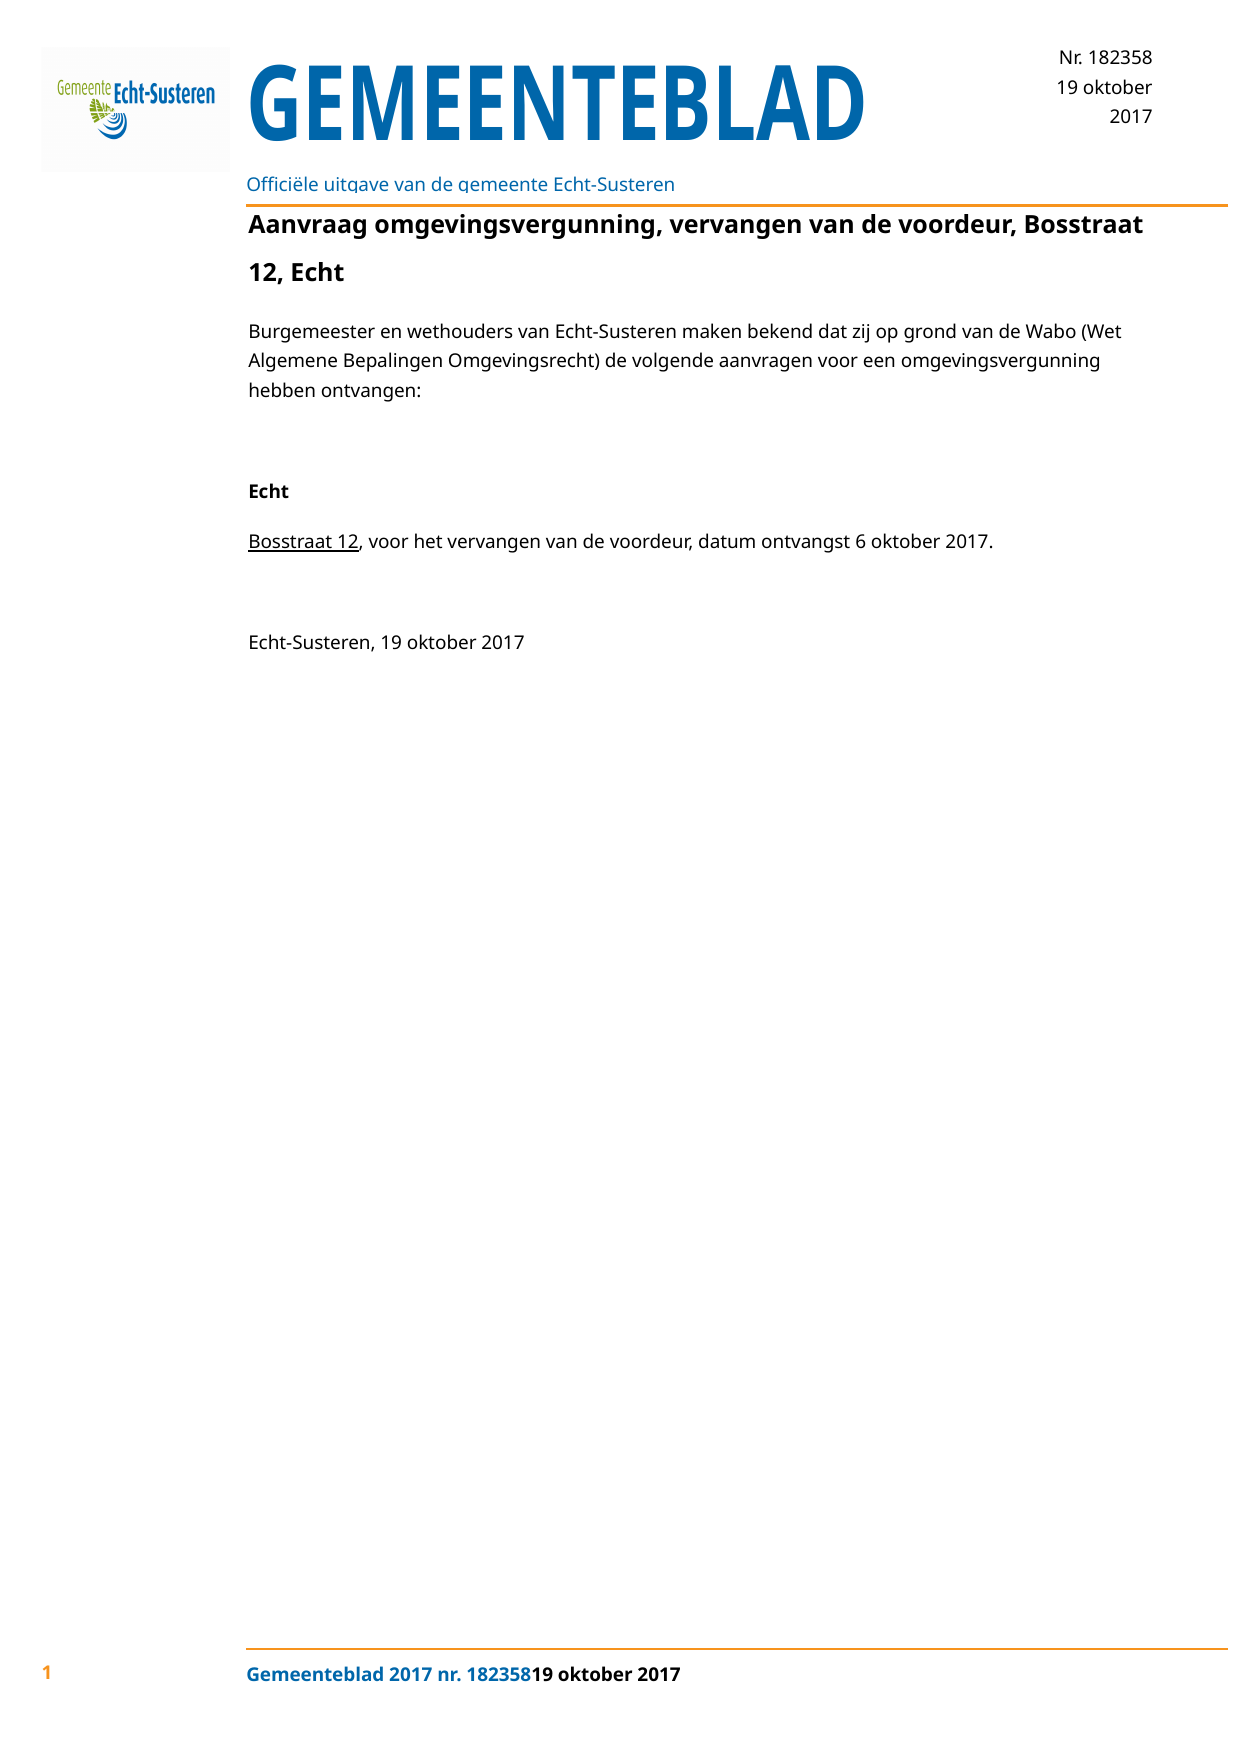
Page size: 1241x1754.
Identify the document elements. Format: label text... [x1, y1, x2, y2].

text Echt [248, 478, 1152, 504]
text Burgemeester en wethouders van Echt-Susteren maken bekend dat zij op grond van de Wabo (Wet Algemene Bepalingen Omgevingsrecht) de volgende aanvragen voor een omgevingsvergunning hebben ontvangen: [248, 318, 1152, 403]
picture [41, 47, 231, 172]
text Bosstraat 12, voor het vervangen van de voordeur, datum ontvangst 6 oktober 2017. [248, 528, 1152, 554]
text Echt-Susteren, 19 oktober 2017 [248, 629, 1152, 655]
text Aanvraag omgevingsvergunning, vervangen van de voordeur, Bosstraat 12, Echt [248, 207, 1152, 288]
